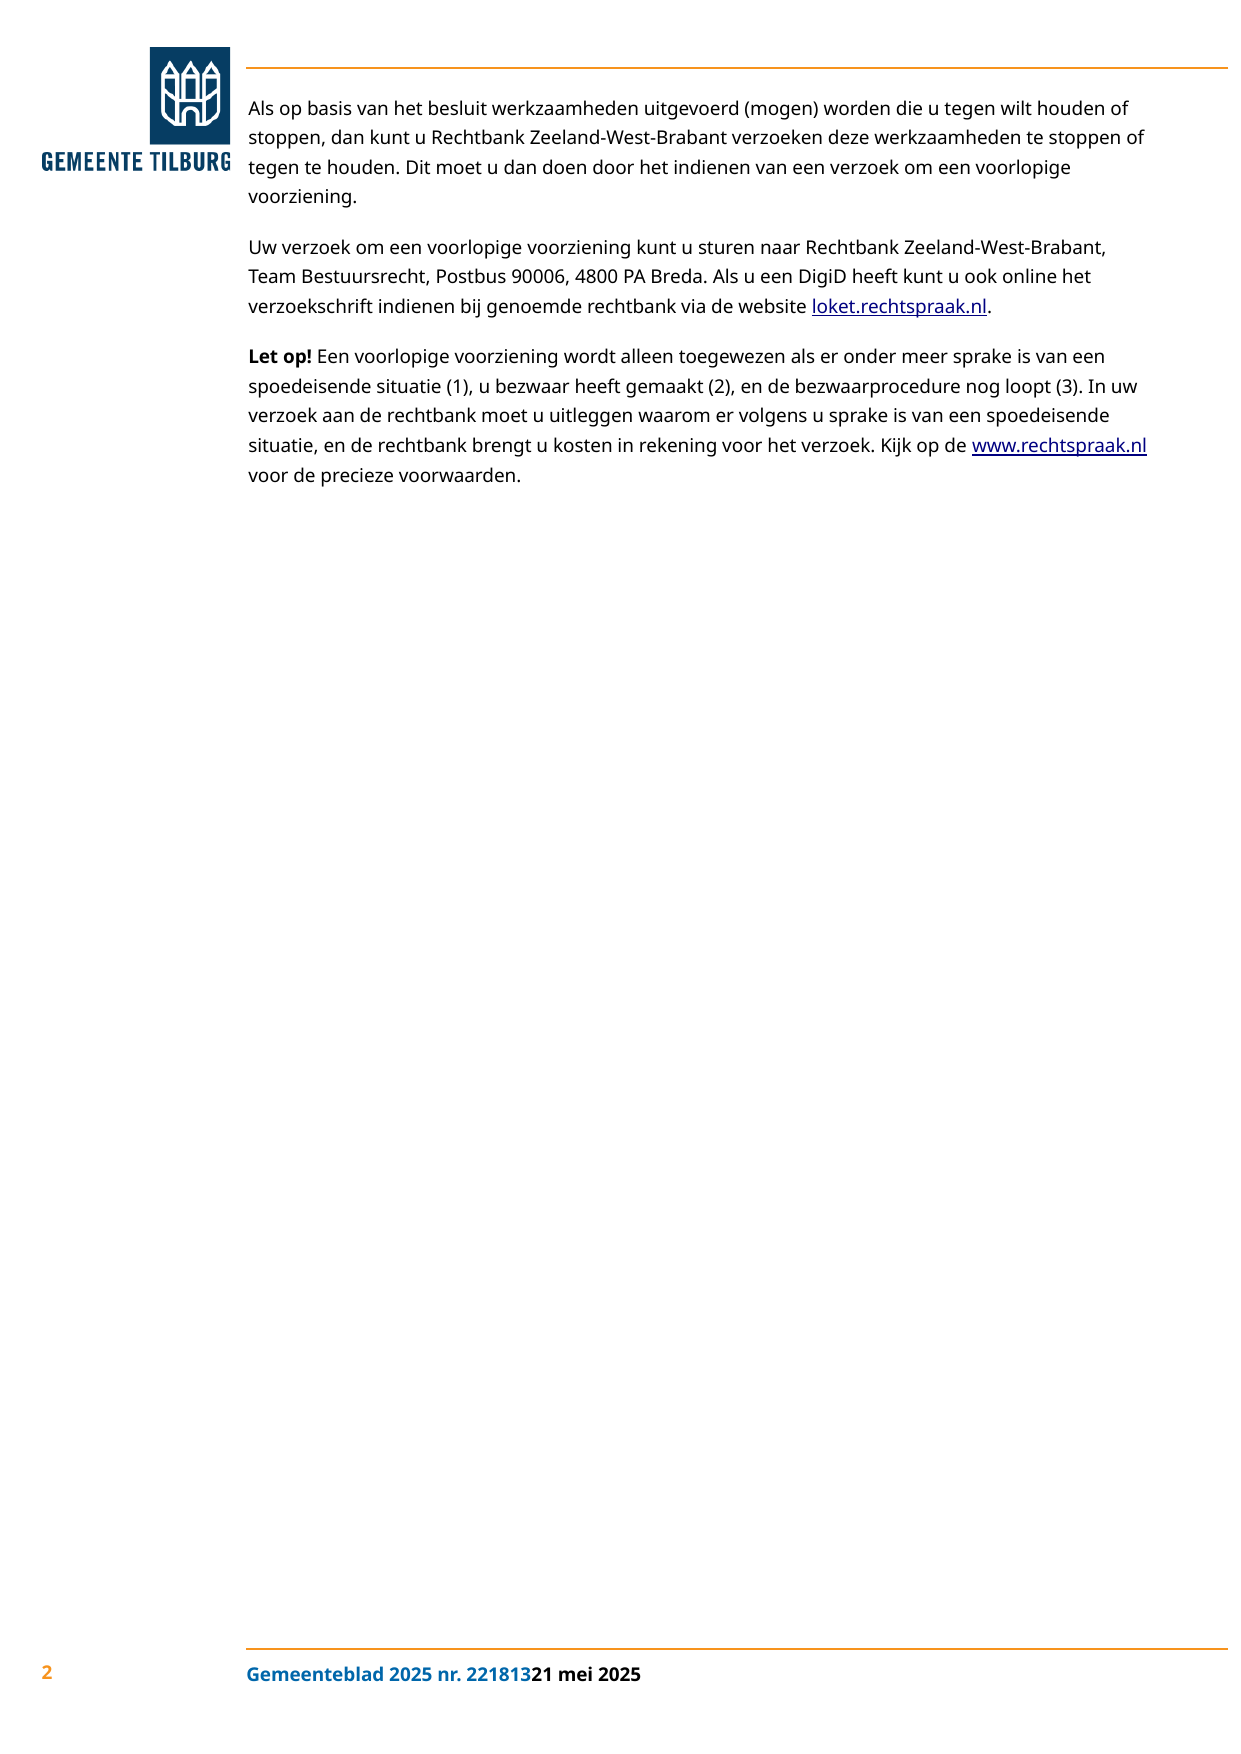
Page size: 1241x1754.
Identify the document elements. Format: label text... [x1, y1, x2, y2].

picture [41, 47, 231, 172]
text Let op! Een voorlopige voorziening wordt alleen toegewezen als er onder meer sprake is van een spoedeisende situatie (1), u bezwaar heeft gemaakt (2), en de bezwaarprocedure nog loopt (3). In uw verzoek aan de rechtbank moet u uitleggen waarom er volgens u sprake is van een spoedeisende situatie, en de rechtbank brengt u kosten in rekening voor het verzoek. Kijk op de www.rechtspraak.nl voor de precieze voorwaarden. [248, 343, 1152, 488]
text Als op basis van het besluit werkzaamheden uitgevoerd (mogen) worden die u tegen wilt houden of stoppen, dan kunt u Rechtbank Zeeland-West-Brabant verzoeken deze werkzaamheden te stoppen of tegen te houden. Dit moet u dan doen door het indienen van een verzoek om een voorlopige voorziening. [248, 95, 1152, 209]
text Uw verzoek om een voorlopige voorziening kunt u sturen naar Rechtbank Zeeland-West-Brabant, Team Bestuursrecht, Postbus 90006, 4800 PA Breda. Als u een DigiD heeft kunt u ook online het verzoekschrift indienen bij genoemde rechtbank via de website loket.rechtspraak.nl. [248, 234, 1152, 319]
